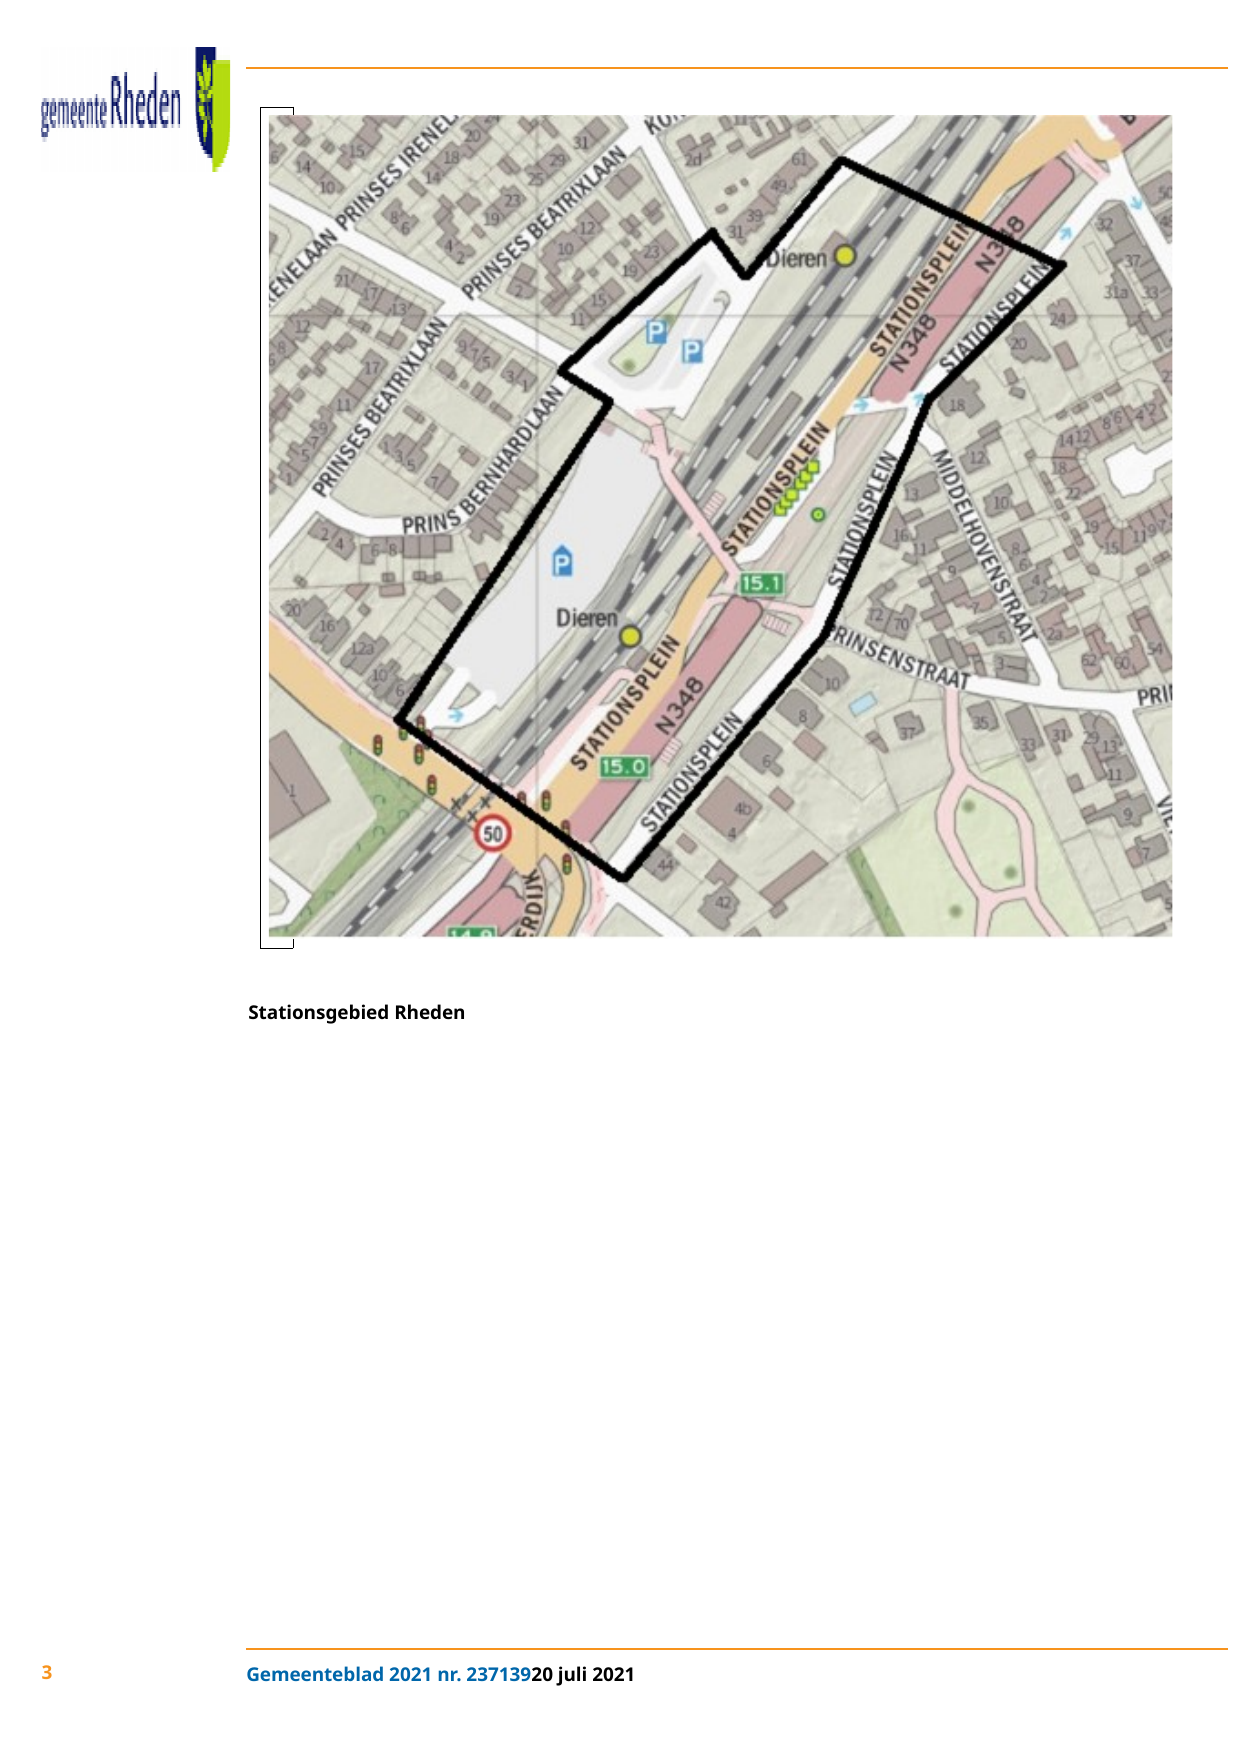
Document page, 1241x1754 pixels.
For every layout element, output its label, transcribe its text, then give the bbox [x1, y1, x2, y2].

picture [41, 47, 231, 172]
picture [268, 115, 1173, 939]
text Stationsgebied Rheden [248, 999, 1152, 1025]
